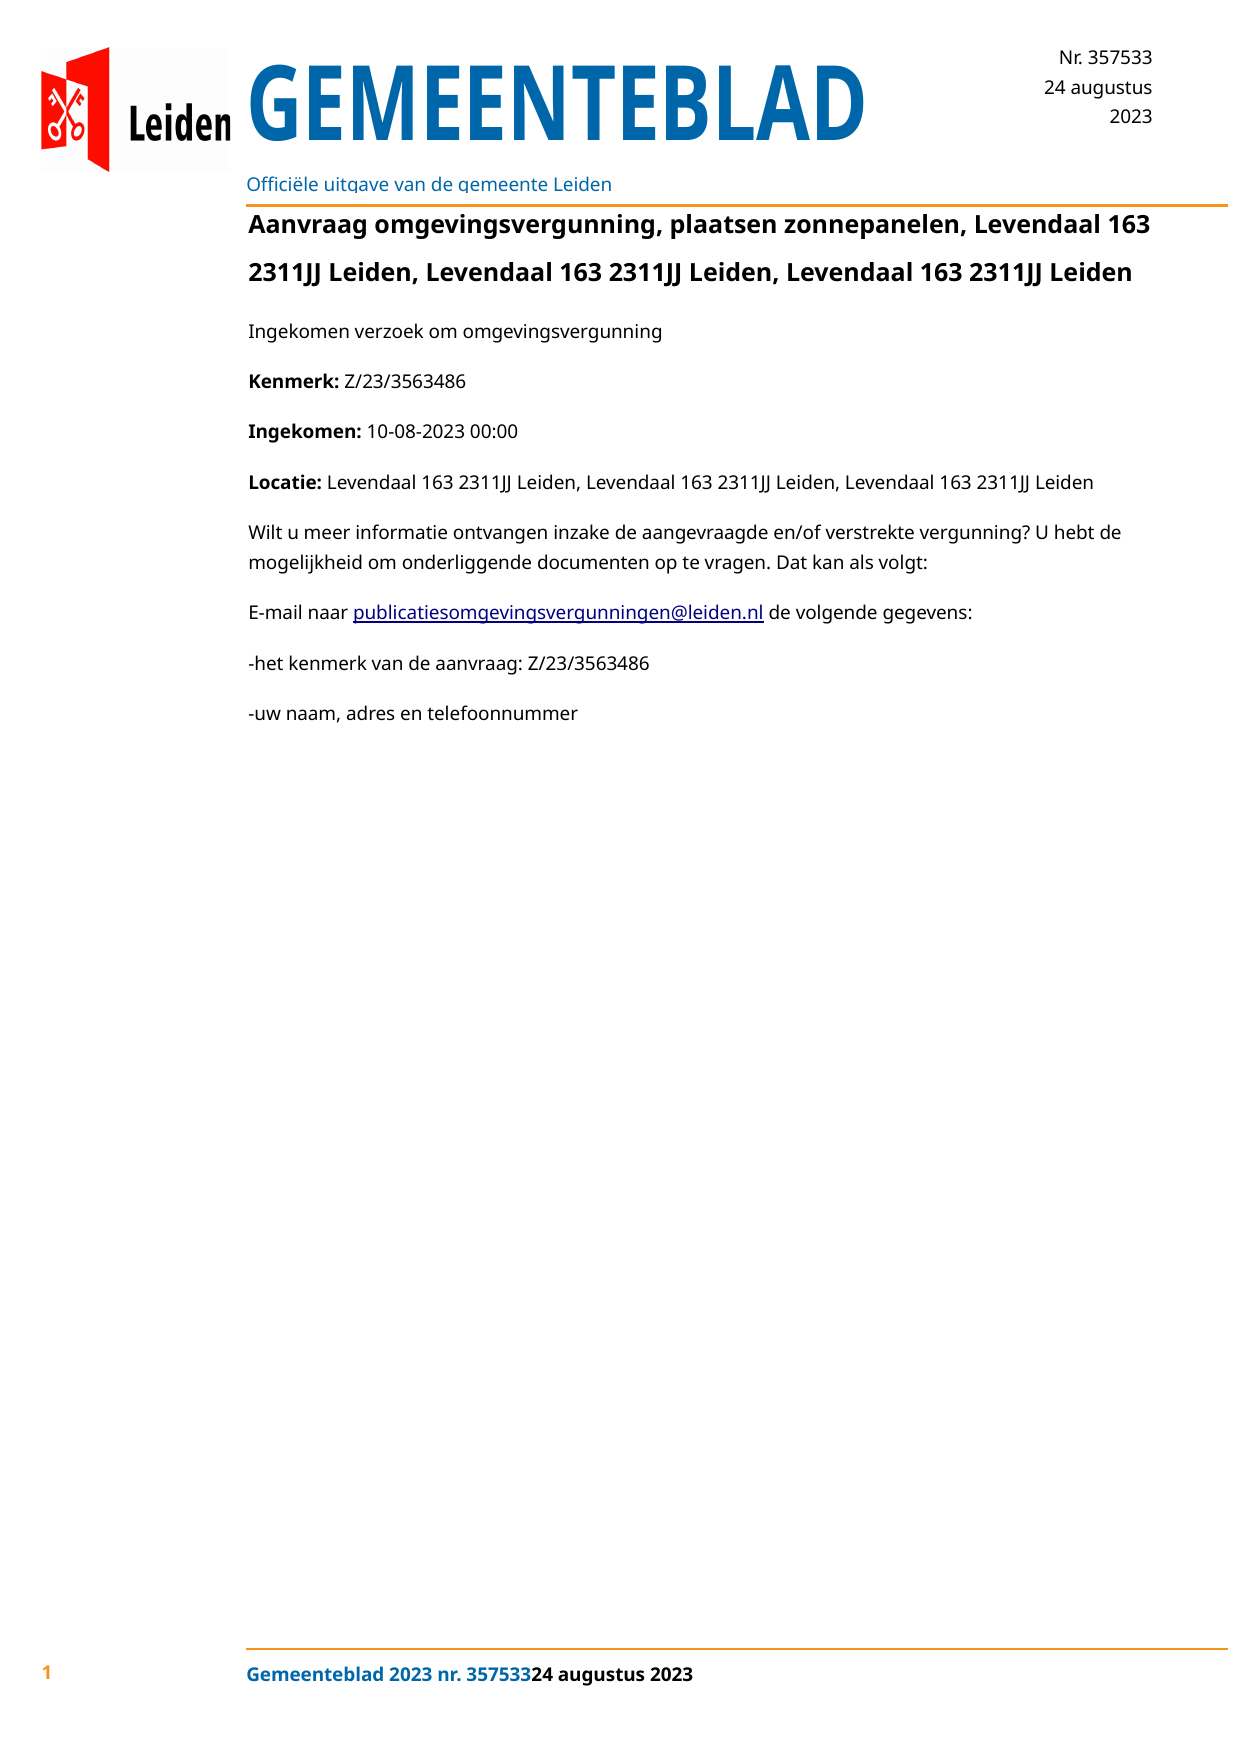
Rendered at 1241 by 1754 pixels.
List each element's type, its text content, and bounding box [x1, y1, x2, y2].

text Locatie: Levendaal 163 2311JJ Leiden, Levendaal 163 2311JJ Leiden, Levendaal 163 2311JJ Leiden [248, 469, 1152, 495]
text -het kenmerk van de aanvraag: Z/23/3563486 [248, 650, 1152, 676]
text Kenmerk: Z/23/3563486 [248, 368, 1152, 394]
text Wilt u meer informatie ontvangen inzake de aangevraagde en/of verstrekte vergunning? U hebt de mogelijkheid om onderliggende documenten op te vragen. Dat kan als volgt: [248, 519, 1152, 575]
text E-mail naar publicatiesomgevingsvergunningen@leiden.nl de volgende gegevens: [248, 599, 1152, 625]
text -uw naam, adres en telefoonnummer [248, 700, 1152, 726]
text Ingekomen verzoek om omgevingsvergunning [248, 318, 1152, 344]
text Aanvraag omgevingsvergunning, plaatsen zonnepanelen, Levendaal 163 2311JJ Leiden, Levendaal 163 2311JJ Leiden, Levendaal 163 2311JJ Leiden [248, 207, 1152, 288]
picture [41, 47, 231, 172]
text Ingekomen: 10-08-2023 00:00 [248, 419, 1152, 444]
